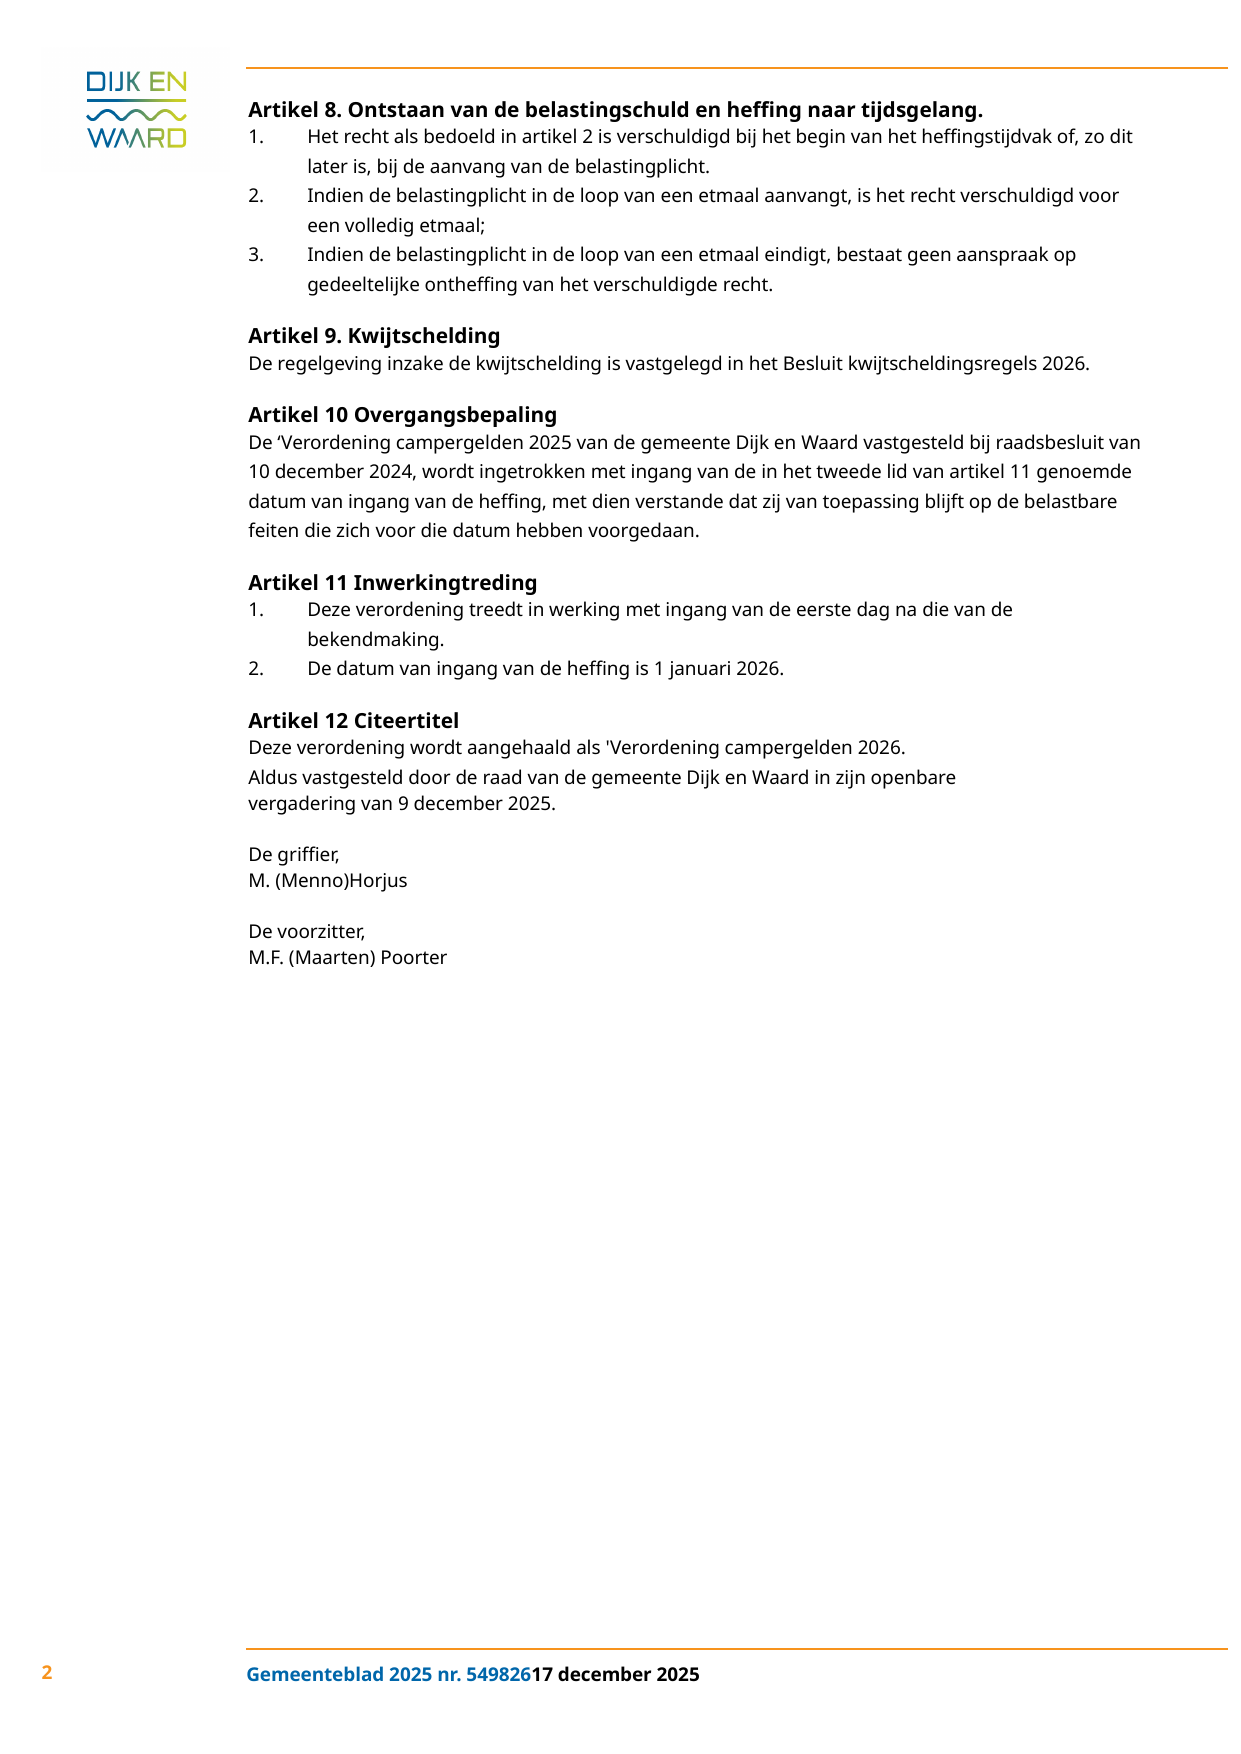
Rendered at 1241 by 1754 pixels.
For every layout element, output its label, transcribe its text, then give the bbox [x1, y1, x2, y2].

text Artikel 12 Citeertitel [248, 706, 1152, 734]
list Indien de belastingplicht in de loop van een etmaal eindigt, bestaat geen aanspraak op gedeeltelijke ontheffing van het verschuldigde recht. [248, 242, 1152, 297]
list Deze verordening treedt in werking met ingang van de eerste dag na die van de bekendmaking. [248, 596, 1152, 652]
text vergadering van 9 december 2025. [248, 790, 1152, 816]
text Artikel 10 Overgangsbepaling [248, 400, 1152, 429]
text De voorzitter, [248, 918, 1152, 944]
text Aldus vastgesteld door de raad van de gemeente Dijk en Waard in zijn openbare [248, 764, 1152, 790]
text De ‘Verordening campergelden 2025 van de gemeente Dijk en Waard vastgesteld bij raadsbesluit van 10 december 2024, wordt ingetrokken met ingang van de in het tweede lid van artikel 11 genoemde datum van ingang van de heffing, met dien verstande dat zij van toepassing blijft op de belastbare feiten die zich voor die datum hebben voorgedaan. [248, 429, 1152, 543]
text M. (Menno)Horjus [248, 867, 1152, 893]
picture [41, 47, 231, 172]
text De regelgeving inzake de kwijtschelding is vastgelegd in het Besluit kwijtscheldingsregels 2026. [248, 350, 1152, 376]
text M.F. (Maarten) Poorter [248, 944, 1152, 970]
text Artikel 11 Inwerkingtreding [248, 568, 1152, 596]
text Deze verordening wordt aangehaald als 'Verordening campergelden 2026. [248, 734, 1152, 760]
list Indien de belastingplicht in de loop van een etmaal aanvangt, is het recht verschuldigd voor een volledig etmaal; [248, 182, 1152, 238]
text Artikel 8. Ontstaan van de belastingschuld en heffing naar tijdsgelang. [248, 95, 1152, 123]
text De griffier, [248, 841, 1152, 867]
text Artikel 9. Kwijtschelding [248, 322, 1152, 350]
list De datum van ingang van de heffing is 1 januari 2026. [248, 656, 1152, 681]
list Het recht als bedoeld in artikel 2 is verschuldigd bij het begin van het heffingstijdvak of, zo dit later is, bij de aanvang van de belastingplicht. [248, 123, 1152, 178]
